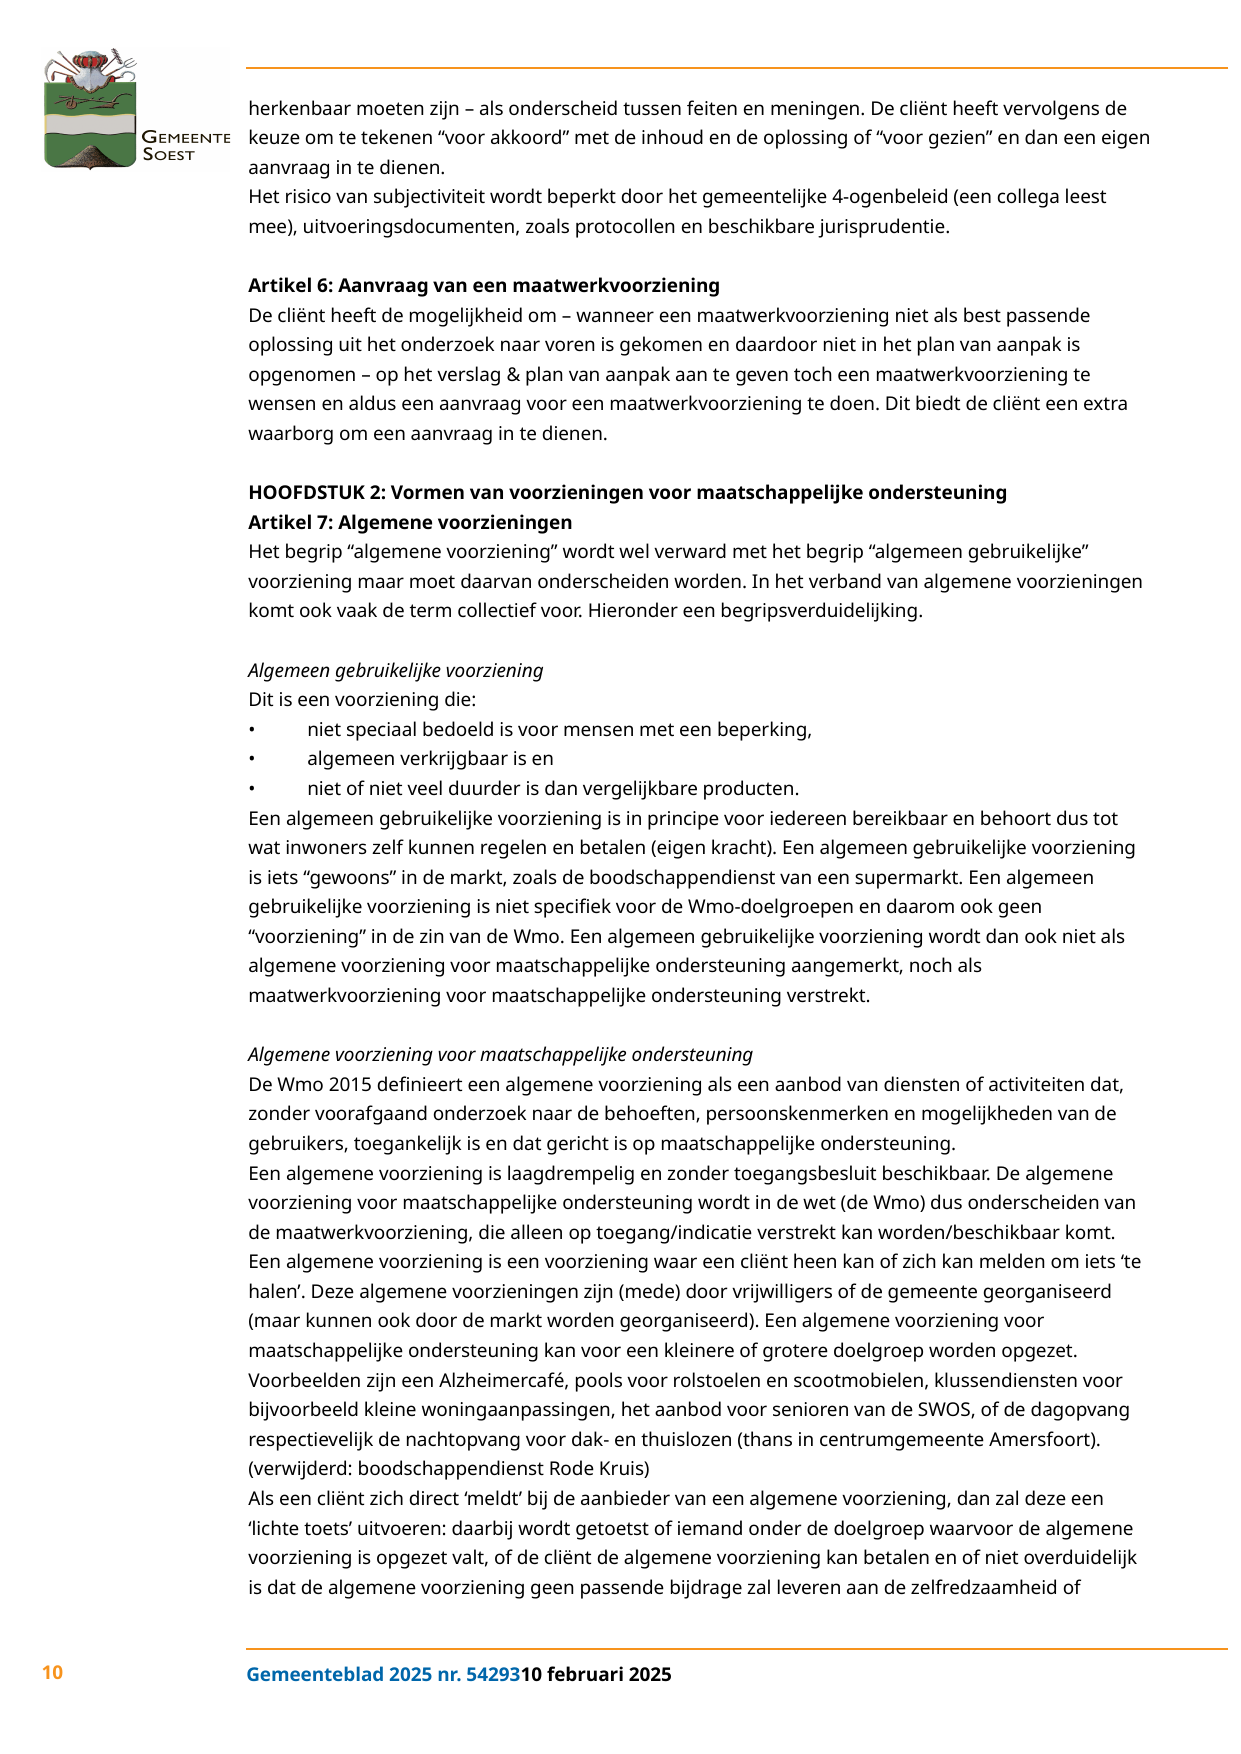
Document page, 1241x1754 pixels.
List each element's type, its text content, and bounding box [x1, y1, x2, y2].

text herkenbaar moeten zijn – als onderscheid tussen feiten en meningen. De cliënt heeft vervolgens de keuze om te tekenen “voor akkoord” met de inhoud en de oplossing of “voor gezien” en dan een eigen aanvraag in te dienen. [248, 95, 1152, 180]
text Artikel 6: Aanvraag van een maatwerkvoorziening [248, 272, 1152, 298]
text Het begrip “algemene voorziening” wordt wel verward met het begrip “algemeen gebruikelijke” voorziening maar moet daarvan onderscheiden worden. In het verband van algemene voorzieningen komt ook vaak de term collectief voor. Hieronder een begripsverduidelijking. [248, 538, 1152, 623]
list algemeen verkrijgbaar is en [248, 746, 1152, 771]
text Dit is een voorziening die: [248, 686, 1152, 712]
text De Wmo 2015 definieert een algemene voorziening als een aanbod van diensten of activiteiten dat, zonder voorafgaand onderzoek naar de behoeften, persoonskenmerken en mogelijkheden van de gebruikers, toegankelijk is en dat gericht is op maatschappelijke ondersteuning. [248, 1071, 1152, 1156]
text Als een cliënt zich direct ‘meldt’ bij de aanbieder van een algemene voorziening, dan zal deze een ‘lichte toets’ uitvoeren: daarbij wordt getoetst of iemand onder de doelgroep waarvoor de algemene voorziening is opgezet valt, of de cliënt de algemene voorziening kan betalen en of niet overduidelijk is dat de algemene voorziening geen passende bijdrage zal leveren aan de zelfredzaamheid of [248, 1485, 1152, 1600]
text Een algemeen gebruikelijke voorziening is in principe voor iedereen bereikbaar en behoort dus tot wat inwoners zelf kunnen regelen en betalen (eigen kracht). Een algemeen gebruikelijke voorziening is iets “gewoons” in de markt, zoals de boodschappendienst van een supermarkt. Een algemeen gebruikelijke voorziening is niet specifiek voor de Wmo-doelgroepen en daarom ook geen “voorziening” in de zin van de Wmo. Een algemeen gebruikelijke voorziening wordt dan ook niet als algemene voorziening voor maatschappelijke ondersteuning aangemerkt, noch als maatwerkvoorziening voor maatschappelijke ondersteuning verstrekt. [248, 805, 1152, 1008]
text Een algemene voorziening is een voorziening waar een cliënt heen kan of zich kan melden om iets ‘te halen’. Deze algemene voorzieningen zijn (mede) door vrijwilligers of de gemeente georganiseerd (maar kunnen ook door de markt worden georganiseerd). Een algemene voorziening voor maatschappelijke ondersteuning kan voor een kleinere of grotere doelgroep worden opgezet. Voorbeelden zijn een Alzheimercafé, pools voor rolstoelen en scootmobielen, klussendiensten voor bijvoorbeeld kleine woningaanpassingen, het aanbod voor senioren van de SWOS, of de dagopvang respectievelijk de nachtopvang voor dak- en thuislozen (thans in centrumgemeente Amersfoort). (verwijderd: boodschappendienst Rode Kruis) [248, 1248, 1152, 1481]
text De cliënt heeft de mogelijkheid om – wanneer een maatwerkvoorziening niet als best passende oplossing uit het onderzoek naar voren is gekomen en daardoor niet in het plan van aanpak is opgenomen – op het verslag & plan van aanpak aan te geven toch een maatwerkvoorziening te wensen en aldus een aanvraag voor een maatwerkvoorziening te doen. Dit biedt de cliënt een extra waarborg om een aanvraag in te dienen. [248, 302, 1152, 446]
text HOOFDSTUK 2: Vormen van voorzieningen voor maatschappelijke ondersteuning [248, 479, 1152, 505]
list niet speciaal bedoeld is voor mensen met een beperking, [248, 716, 1152, 742]
text Het risico van subjectiviteit wordt beperkt door het gemeentelijke 4-ogenbeleid (een collega leest mee), uitvoeringsdocumenten, zoals protocollen en beschikbare jurisprudentie. [248, 183, 1152, 239]
list niet of niet veel duurder is dan vergelijkbare producten. [248, 775, 1152, 801]
text Algemene voorziening voor maatschappelijke ondersteuning [248, 1041, 1152, 1067]
text Algemeen gebruikelijke voorziening [248, 657, 1152, 683]
picture [41, 47, 231, 172]
text Artikel 7: Algemene voorzieningen [248, 509, 1152, 535]
text Een algemene voorziening is laagdrempelig en zonder toegangsbesluit beschikbaar. De algemene voorziening voor maatschappelijke ondersteuning wordt in de wet (de Wmo) dus onderscheiden van de maatwerkvoorziening, die alleen op toegang/indicatie verstrekt kan worden/beschikbaar komt. [248, 1160, 1152, 1245]
